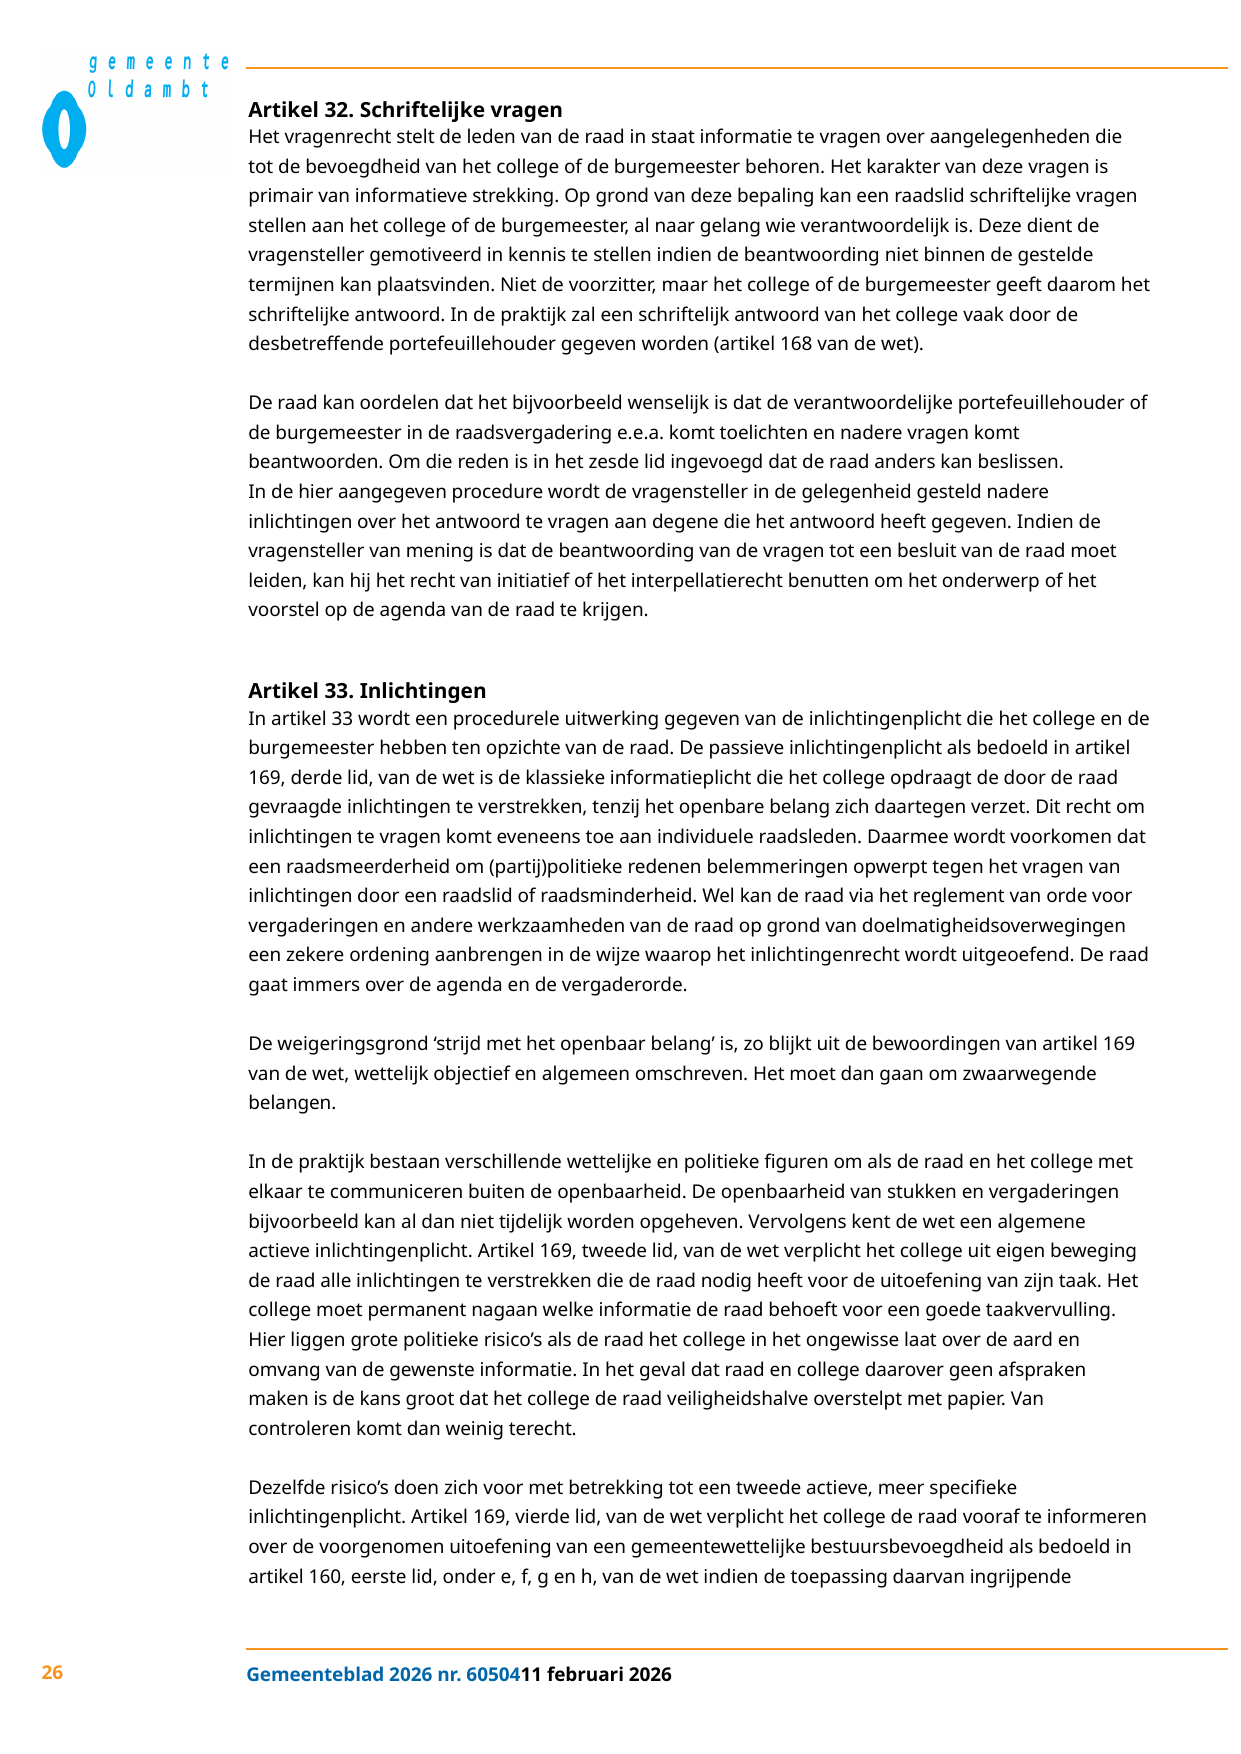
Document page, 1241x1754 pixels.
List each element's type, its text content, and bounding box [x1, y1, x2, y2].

text De raad kan oordelen dat het bijvoorbeeld wenselijk is dat de verantwoordelijke portefeuillehouder of de burgemeester in de raadsvergadering e.e.a. komt toelichten en nadere vragen komt beantwoorden. Om die reden is in het zesde lid ingevoegd dat de raad anders kan beslissen. [248, 389, 1152, 474]
text In de praktijk bestaan verschillende wettelijke en politieke figuren om als de raad en het college met elkaar te communiceren buiten de openbaarheid. De openbaarheid van stukken en vergaderingen bijvoorbeeld kan al dan niet tijdelijk worden opgeheven. Vervolgens kent de wet een algemene actieve inlichtingenplicht. Artikel 169, tweede lid, van de wet verplicht het college uit eigen beweging de raad alle inlichtingen te verstrekken die de raad nodig heeft voor de uitoefening van zijn taak. Het college moet permanent nagaan welke informatie de raad behoeft voor een goede taakvervulling. Hier liggen grote politieke risico’s als de raad het college in het ongewisse laat over de aard en omvang van de gewenste informatie. In het geval dat raad en college daarover geen afspraken maken is de kans groot dat het college de raad veiligheidshalve overstelpt met papier. Van controleren komt dan weinig terecht. [248, 1149, 1152, 1441]
text De weigeringsgrond ‘strijd met het openbaar belang’ is, zo blijkt uit de bewoordingen van artikel 169 van de wet, wettelijk objectief en algemeen omschreven. Het moet dan gaan om zwaarwegende belangen. [248, 1030, 1152, 1115]
text In artikel 33 wordt een procedurele uitwerking gegeven van de inlichtingenplicht die het college en de burgemeester hebben ten opzichte van de raad. De passieve inlichtingenplicht als bedoeld in artikel 169, derde lid, van de wet is de klassieke informatieplicht die het college opdraagt de door de raad gevraagde inlichtingen te verstrekken, tenzij het openbare belang zich daartegen verzet. Dit recht om inlichtingen te vragen komt eveneens toe aan individuele raadsleden. Daarmee wordt voorkomen dat een raadsmeerderheid om (partij)politieke redenen belemmeringen opwerpt tegen het vragen van inlichtingen door een raadslid of raadsminderheid. Wel kan de raad via het reglement van orde voor vergaderingen en andere werkzaamheden van de raad op grond van doelmatigheidsoverwegingen een zekere ordening aanbrengen in de wijze waarop het inlichtingenrecht wordt uitgeoefend. De raad gaat immers over de agenda en de vergaderorde. [248, 705, 1152, 997]
text In de hier aangegeven procedure wordt de vragensteller in de gelegenheid gesteld nadere inlichtingen over het antwoord te vragen aan degene die het antwoord heeft gegeven. Indien de vragensteller van mening is dat de beantwoording van de vragen tot een besluit van de raad moet leiden, kan hij het recht van initiatief of het interpellatierecht benutten om het onderwerp of het voorstel op de agenda van de raad te krijgen. [248, 478, 1152, 622]
picture [41, 47, 231, 172]
text Dezelfde risico’s doen zich voor met betrekking tot een tweede actieve, meer specifieke inlichtingenplicht. Artikel 169, vierde lid, van de wet verplicht het college de raad vooraf te informeren over de voorgenomen uitoefening van een gemeentewettelijke bestuursbevoegdheid als bedoeld in artikel 160, eerste lid, onder e, f, g en h, van de wet indien de toepassing daarvan ingrijpende [248, 1474, 1152, 1589]
text Het vragenrecht stelt de leden van de raad in staat informatie te vragen over aangelegenheden die tot de bevoegdheid van het college of de burgemeester behoren. Het karakter van deze vragen is primair van informatieve strekking. Op grond van deze bepaling kan een raadslid schriftelijke vragen stellen aan het college of de burgemeester, al naar gelang wie verantwoordelijk is. Deze dient de vragensteller gemotiveerd in kennis te stellen indien de beantwoording niet binnen de gestelde termijnen kan plaatsvinden. Niet de voorzitter, maar het college of de burgemeester geeft daarom het schriftelijke antwoord. In de praktijk zal een schriftelijk antwoord van het college vaak door de desbetreffende portefeuillehouder gegeven worden (artikel 168 van de wet). [248, 123, 1152, 356]
text Artikel 33. Inlichtingen [248, 677, 1152, 705]
text Artikel 32. Schriftelijke vragen [248, 95, 1152, 123]
